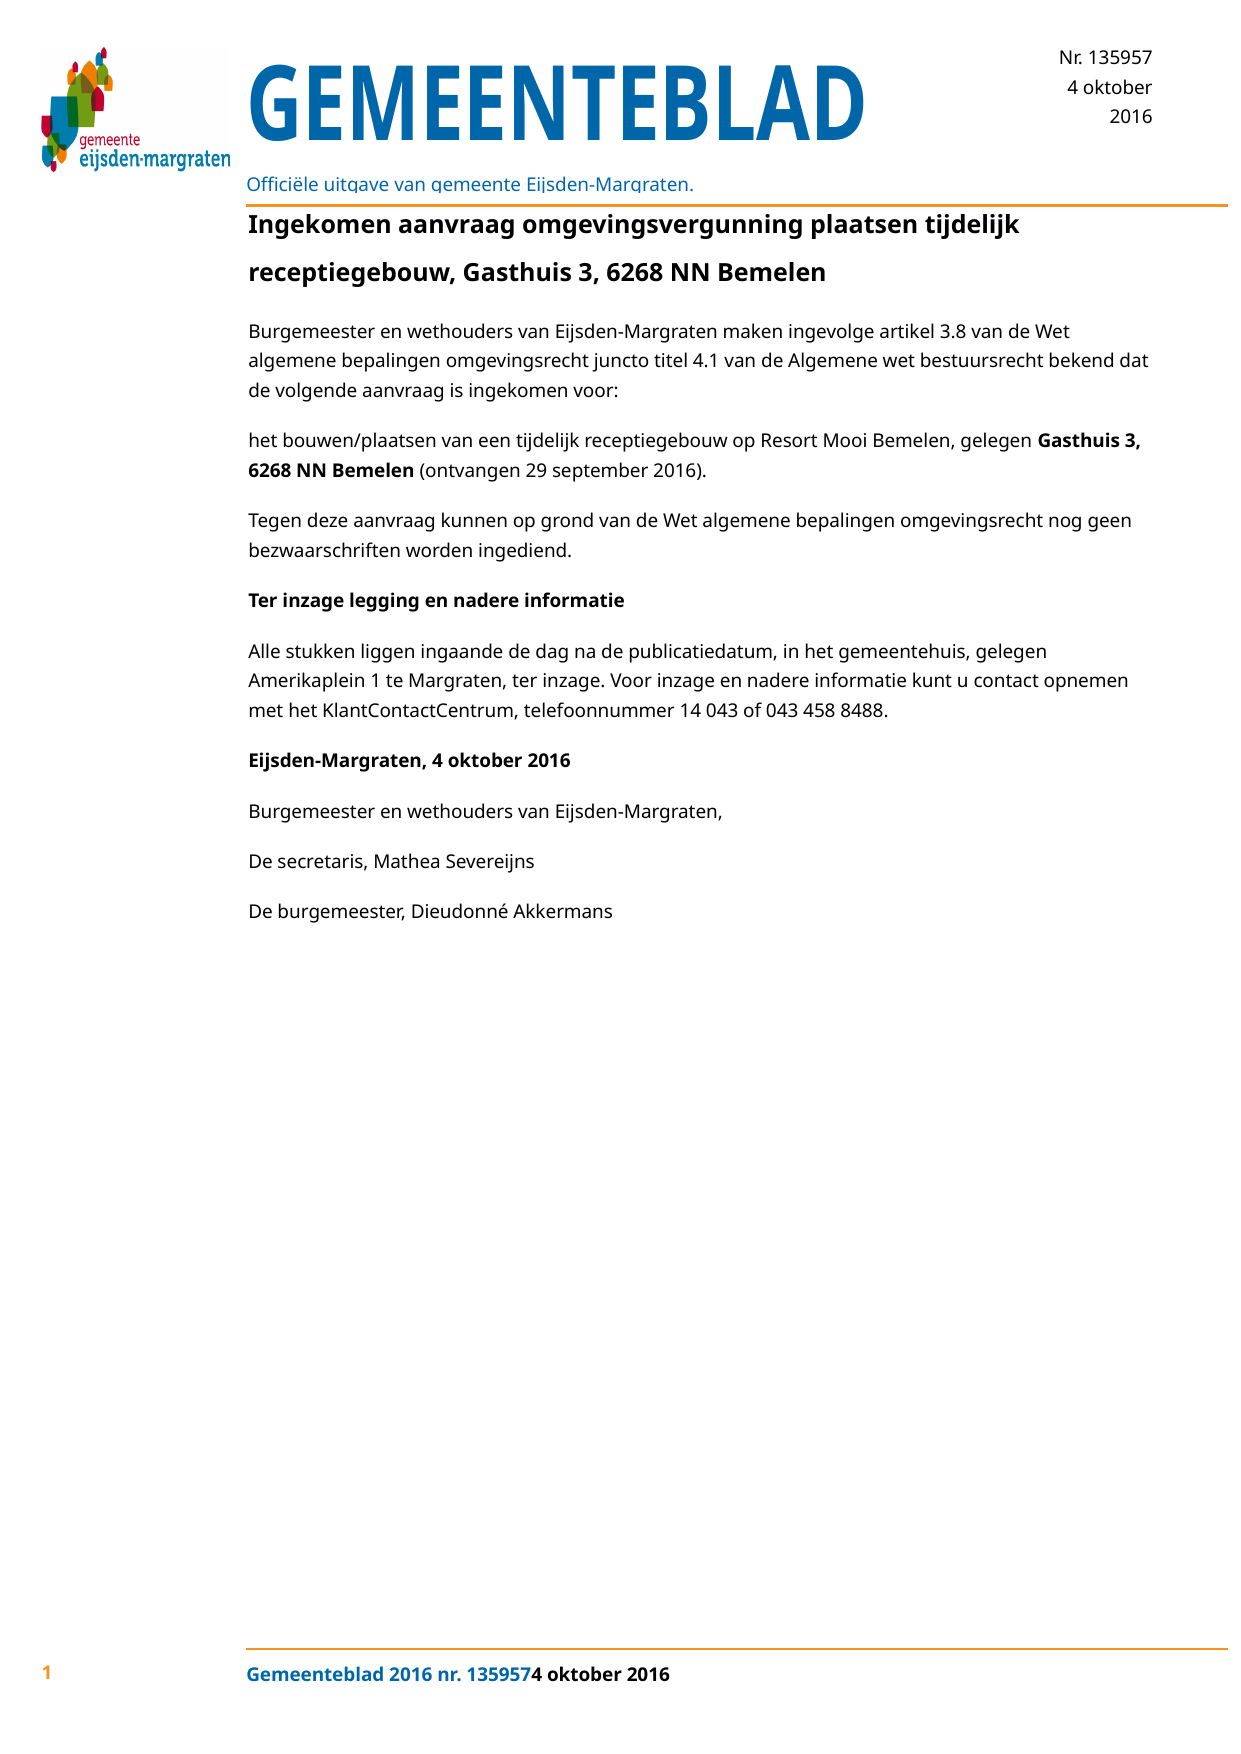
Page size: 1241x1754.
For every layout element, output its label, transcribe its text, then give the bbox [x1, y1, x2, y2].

text Ingekomen aanvraag omgevingsvergunning plaatsen tijdelijk receptiegebouw, Gasthuis 3, 6268 NN Bemelen [248, 207, 1152, 288]
text Alle stukken liggen ingaande de dag na de publicatiedatum, in het gemeentehuis, gelegen Amerikaplein 1 te Margraten, ter inzage. Voor inzage en nadere informatie kunt u contact opnemen met het KlantContactCentrum, telefoonnummer 14 043 of 043 458 8488. [248, 638, 1152, 723]
picture [41, 47, 231, 172]
text De secretaris, Mathea Severeijns [248, 848, 1152, 874]
text Burgemeester en wethouders van Eijsden-Margraten maken ingevolge artikel 3.8 van de Wet algemene bepalingen omgevingsrecht juncto titel 4.1 van de Algemene wet bestuursrecht bekend dat de volgende aanvraag is ingekomen voor: [248, 318, 1152, 403]
text De burgemeester, Dieudonné Akkermans [248, 899, 1152, 924]
text het bouwen/plaatsen van een tijdelijk receptiegebouw op Resort Mooi Bemelen, gelegen Gasthuis 3, 6268 NN Bemelen (ontvangen 29 september 2016). [248, 427, 1152, 483]
text Tegen deze aanvraag kunnen op grond van de Wet algemene bepalingen omgevingsrecht nog geen bezwaarschriften worden ingediend. [248, 507, 1152, 563]
text Burgemeester en wethouders van Eijsden-Margraten, [248, 798, 1152, 824]
text Eijsden-Margraten, 4 oktober 2016 [248, 747, 1152, 773]
text Ter inzage legging en nadere informatie [248, 587, 1152, 613]
